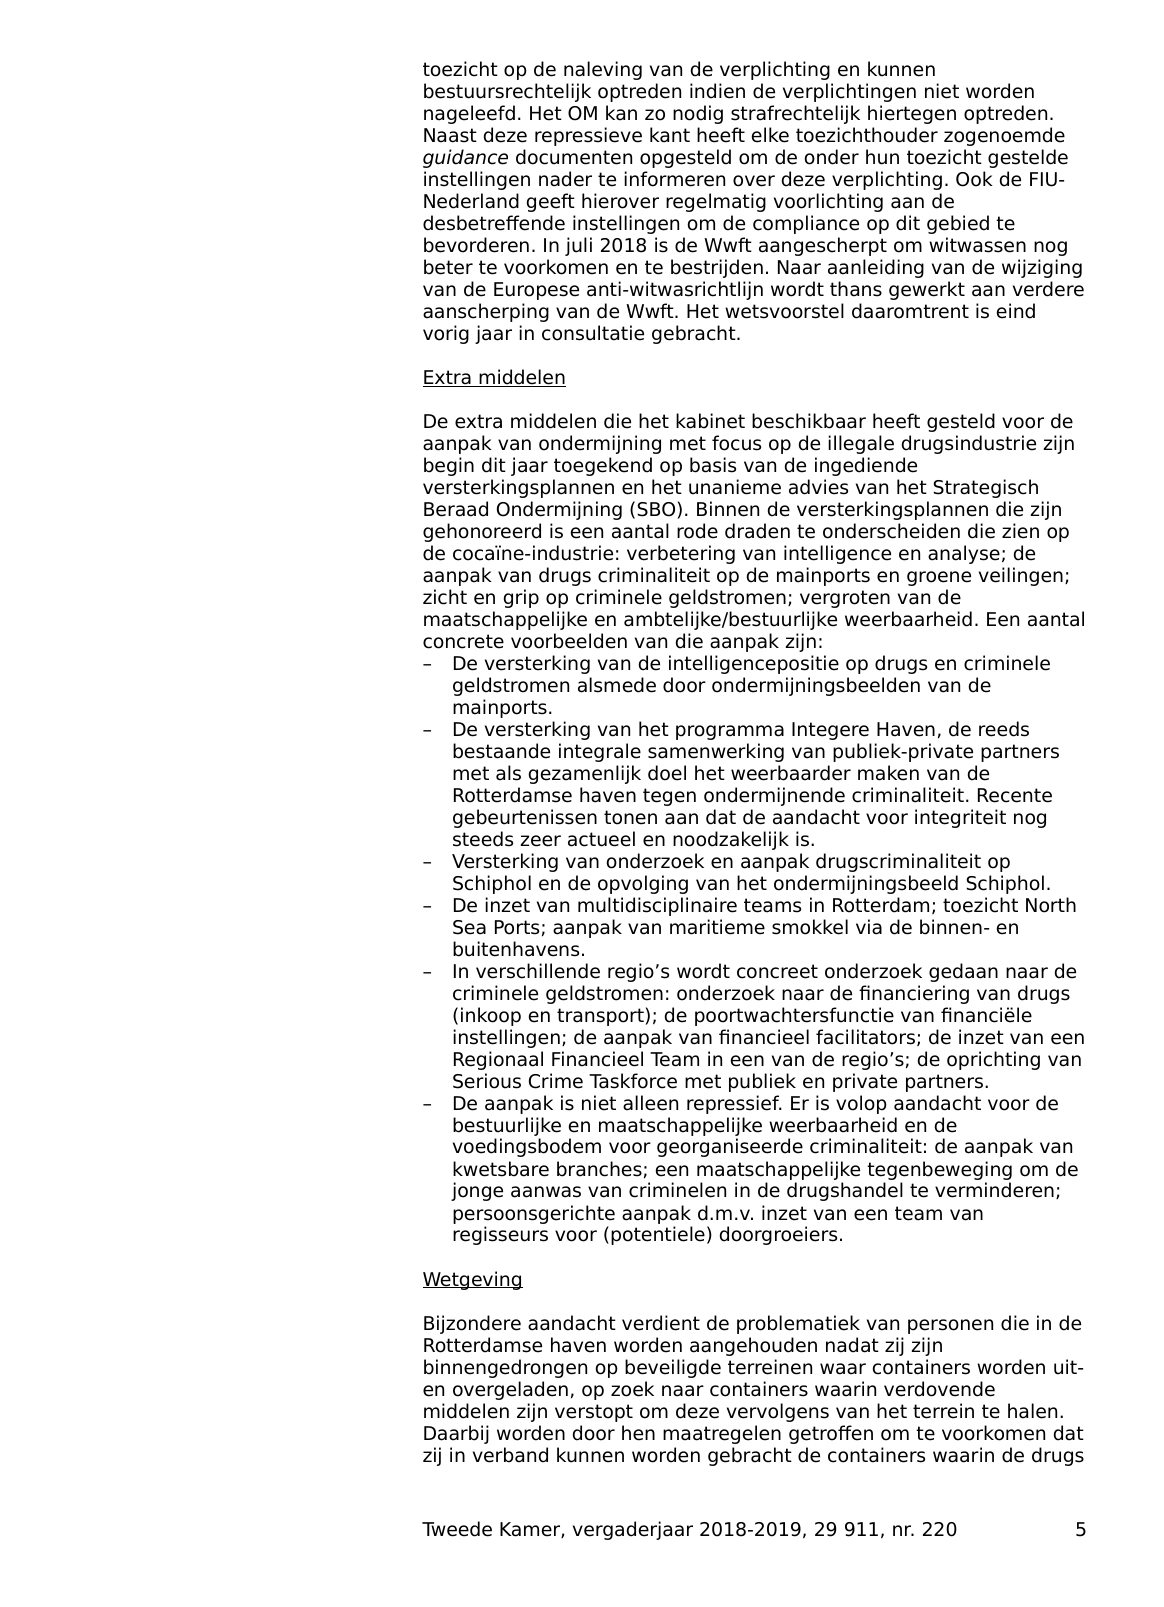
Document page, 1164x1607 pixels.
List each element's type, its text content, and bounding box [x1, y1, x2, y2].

text toezicht op de naleving van de verplichting en kunnen bestuursrechtelijk optreden indien de verplichtingen niet worden nageleefd. Het OM kan zo nodig strafrechtelijk hiertegen optreden. Naast deze repressieve kant heeft elke toezichthouder zogenoemde guidance documenten opgesteld om de onder hun toezicht gestelde instellingen nader te informeren over deze verplichting. Ook de FIU-Nederland geeft hierover regelmatig voorlichting aan de desbetreffende instellingen om de compliance op dit gebied te bevorderen. In juli 2018 is de Wwft aangescherpt om witwassen nog beter te voorkomen en te bestrijden. Naar aanleiding van de wijziging van de Europese anti-witwasrichtlijn wordt thans gewerkt aan verdere aanscherping van de Wwft. Het wetsvoorstel daaromtrent is eind vorig jaar in consultatie gebracht. [422, 59, 1087, 345]
text – De aanpak is niet alleen repressief. Er is volop aandacht voor de bestuurlijke en maatschappelijke weerbaarheid en de voedingsbodem voor georganiseerde criminaliteit: de aanpak van kwetsbare branches; een maatschappelijke tegenbeweging om de jonge aanwas van criminelen in de drugshandel te verminderen; persoonsgerichte aanpak d.m.v. inzet van een team van regisseurs voor (potentiele) doorgroeiers. [422, 1092, 1087, 1246]
text Bijzondere aandacht verdient de problematiek van personen die in de Rotterdamse haven worden aangehouden nadat zij zijn binnengedrongen op beveiligde terreinen waar containers worden uit- en overgeladen, op zoek naar containers waarin verdovende middelen zijn verstopt om deze vervolgens van het terrein te halen. Daarbij worden door hen maatregelen getroffen om te voorkomen dat zij in verband kunnen worden gebracht de containers waarin de drugs [422, 1313, 1087, 1467]
text – De inzet van multidisciplinaire teams in Rotterdam; toezicht North Sea Ports; aanpak van maritieme smokkel via de binnen- en buitenhavens. [422, 895, 1087, 961]
text – In verschillende regio’s wordt concreet onderzoek gedaan naar de criminele geldstromen: onderzoek naar de financiering van drugs (inkoop en transport); de poortwachtersfunctie van financiële instellingen; de aanpak van financieel facilitators; de inzet van een Regionaal Financieel Team in een van de regio’s; de oprichting van Serious Crime Taskforce met publiek en private partners. [422, 961, 1087, 1092]
subtitle Extra middelen [422, 367, 1087, 389]
subtitle Wetgeving [422, 1268, 1087, 1291]
text De extra middelen die het kabinet beschikbaar heeft gesteld voor de aanpak van ondermijning met focus op de illegale drugsindustrie zijn begin dit jaar toegekend op basis van de ingediende versterkingsplannen en het unanieme advies van het Strategisch Beraad Ondermijning (SBO). Binnen de versterkingsplannen die zijn gehonoreerd is een aantal rode draden te onderscheiden die zien op de cocaïne-industrie: verbetering van intelligence en analyse; de aanpak van drugs criminaliteit op de mainports en groene veilingen; zicht en grip op criminele geldstromen; vergroten van de maatschappelijke en ambtelijke/bestuurlijke weerbaarheid. Een aantal concrete voorbeelden van die aanpak zijn: [422, 411, 1087, 653]
text – De versterking van het programma Integere Haven, de reeds bestaande integrale samenwerking van publiek-private partners met als gezamenlijk doel het weerbaarder maken van de Rotterdamse haven tegen ondermijnende criminaliteit. Recente gebeurtenissen tonen aan dat de aandacht voor integriteit nog steeds zeer actueel en noodzakelijk is. [422, 719, 1087, 851]
text – Versterking van onderzoek en aanpak drugscriminaliteit op Schiphol en de opvolging van het ondermijningsbeeld Schiphol. [422, 851, 1087, 895]
text – De versterking van de intelligencepositie op drugs en criminele geldstromen alsmede door ondermijningsbeelden van de mainports. [422, 653, 1087, 719]
